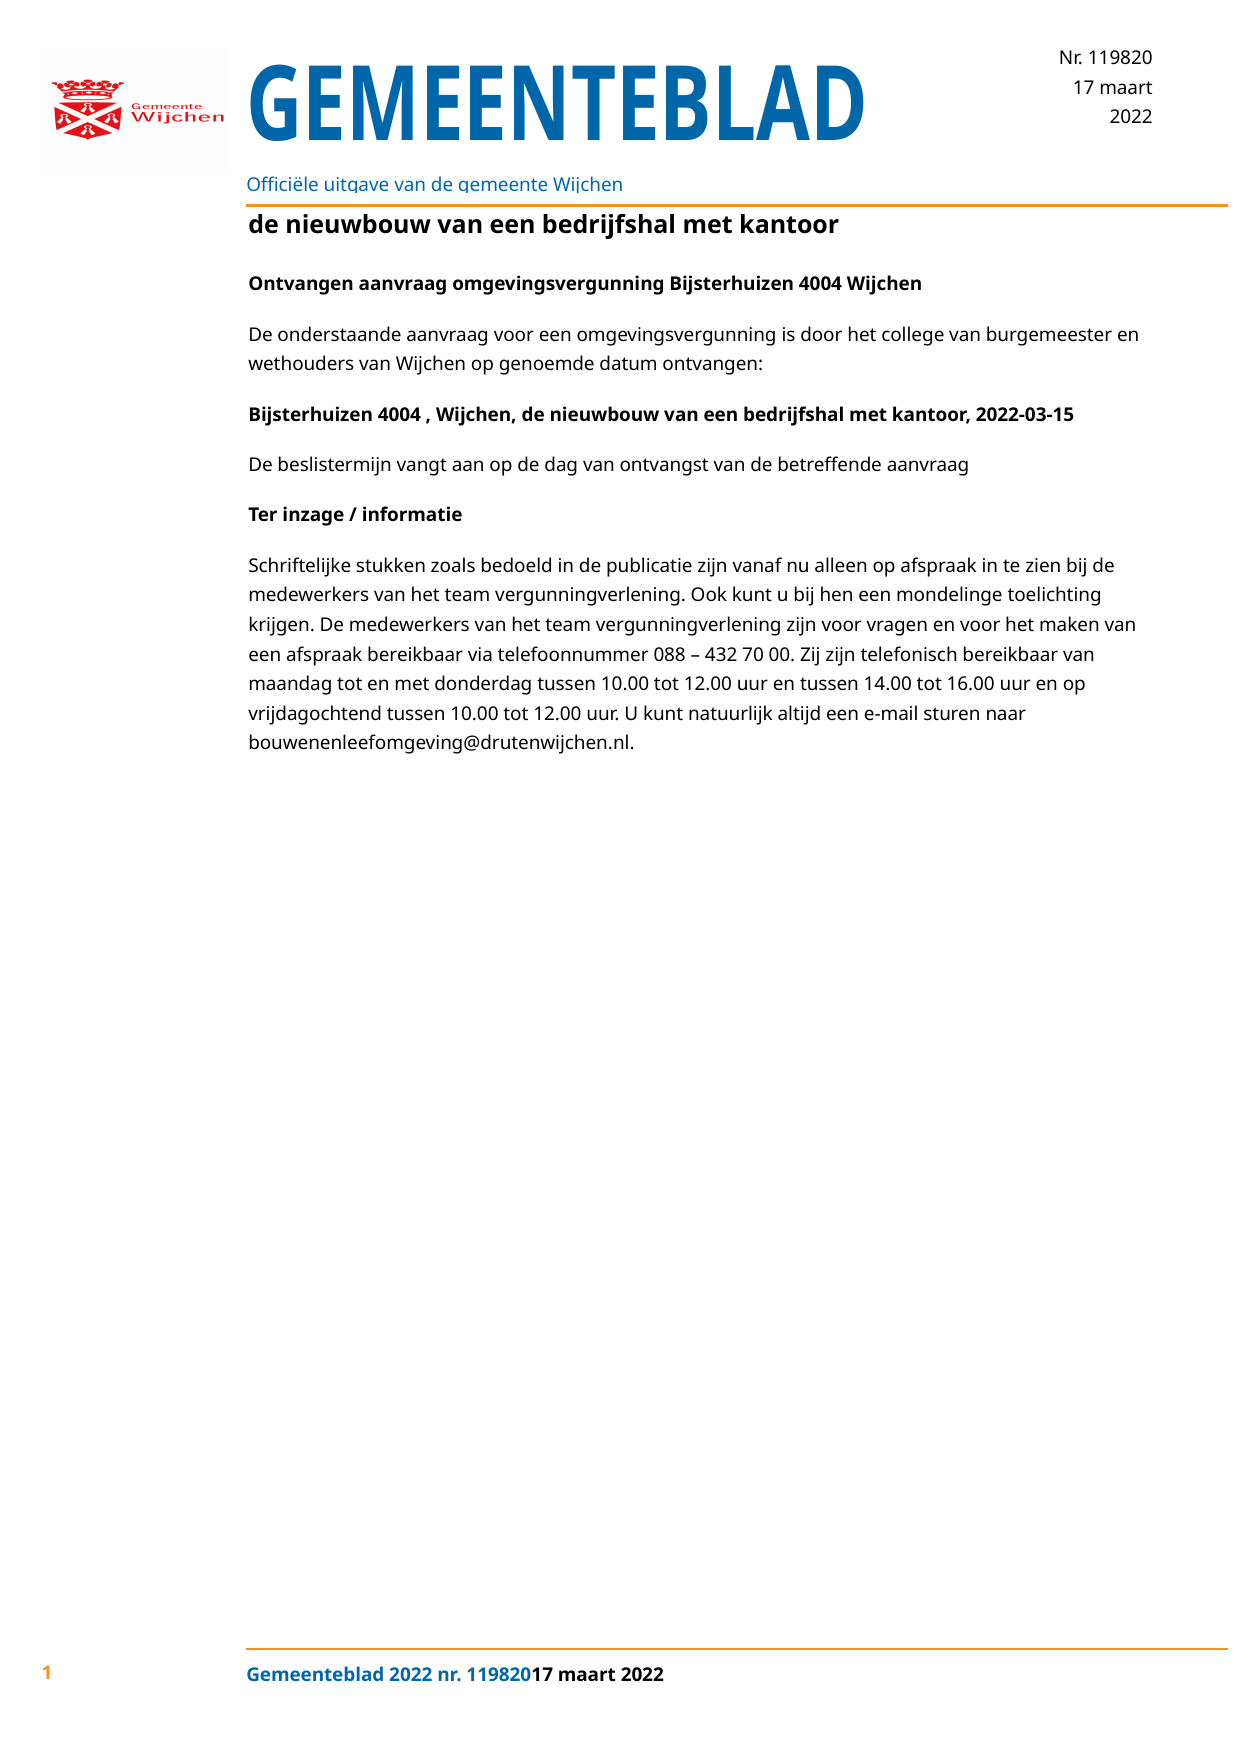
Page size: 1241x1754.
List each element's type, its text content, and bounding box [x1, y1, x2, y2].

text Bijsterhuizen 4004 , Wijchen, de nieuwbouw van een bedrijfshal met kantoor, 2022-03-15 [248, 401, 1152, 426]
text Ter inzage / informatie [248, 502, 1152, 527]
text Ontvangen aanvraag omgevingsvergunning Bijsterhuizen 4004 Wijchen [248, 270, 1152, 296]
picture [41, 47, 231, 172]
text de nieuwbouw van een bedrijfshal met kantoor [248, 207, 1152, 241]
text De beslistermijn vangt aan op de dag van ontvangst van de betreffende aanvraag [248, 451, 1152, 477]
text Schriftelijke stukken zoals bedoeld in de publicatie zijn vanaf nu alleen op afspraak in te zien bij de medewerkers van het team vergunningverlening. Ook kunt u bij hen een mondelinge toelichting krijgen. De medewerkers van het team vergunningverlening zijn voor vragen en voor het maken van een afspraak bereikbaar via telefoonnummer 088 – 432 70 00. Zij zijn telefonisch bereikbaar van maandag tot en met donderdag tussen 10.00 tot 12.00 uur en tussen 14.00 tot 16.00 uur en op vrijdagochtend tussen 10.00 tot 12.00 uur. U kunt natuurlijk altijd een e-mail sturen naar bouwenenleefomgeving@drutenwijchen.nl. [248, 552, 1152, 755]
text De onderstaande aanvraag voor een omgevingsvergunning is door het college van burgemeester en wethouders van Wijchen op genoemde datum ontvangen: [248, 321, 1152, 376]
